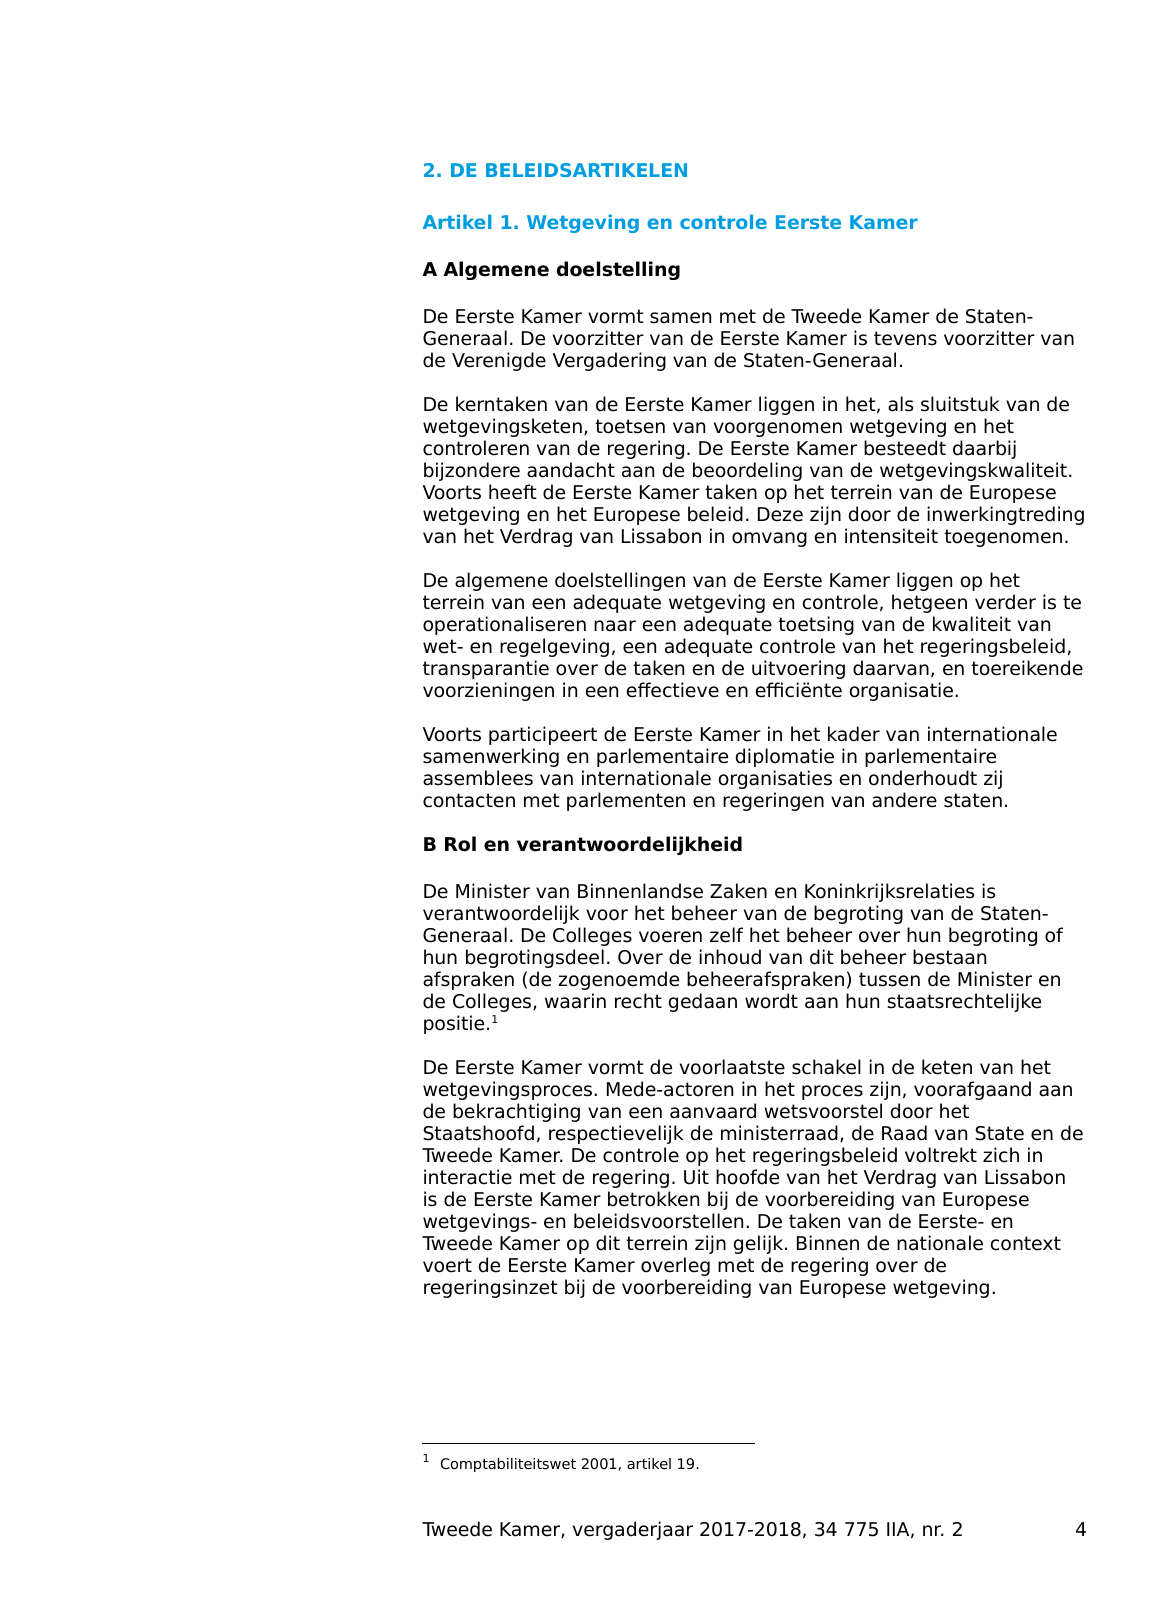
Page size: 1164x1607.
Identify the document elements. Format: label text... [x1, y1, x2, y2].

text Voorts participeert de Eerste Kamer in het kader van internationale samenwerking en parlementaire diplomatie in parlementaire assemblees van internationale organisaties en onderhoudt zij contacten met parlementen en regeringen van andere staten. [422, 724, 1087, 812]
subtitle Artikel 1. Wetgeving en controle Eerste Kamer [422, 212, 1087, 234]
text De kerntaken van de Eerste Kamer liggen in het, als sluitstuk van de wetgevingsketen, toetsen van voorgenomen wetgeving en het controleren van de regering. De Eerste Kamer besteedt daarbij bijzondere aandacht aan de beoordeling van de wetgevingskwaliteit. Voorts heeft de Eerste Kamer taken op het terrein van de Europese wetgeving en het Europese beleid. Deze zijn door de inwerkingtreding van het Verdrag van Lissabon in omvang en intensiteit toegenomen. [422, 394, 1087, 548]
subtitle A Algemene doelstelling [422, 259, 1087, 281]
text De Minister van Binnenlandse Zaken en Koninkrijksrelaties is verantwoordelijk voor het beheer van de begroting van de Staten-Generaal. De Colleges voeren zelf het beheer over hun begroting of hun begrotingsdeel. Over de inhoud van dit beheer bestaan afspraken (de zogenoemde beheerafspraken) tussen de Minister en de Colleges, waarin recht gedaan wordt aan hun staatsrechtelijke positie. [422, 881, 1087, 1035]
text De algemene doelstellingen van de Eerste Kamer liggen op het terrein van een adequate wetgeving en controle, hetgeen verder is te operationaliseren naar een adequate toetsing van de kwaliteit van wet- en regelgeving, een adequate controle van het regeringsbeleid, transparantie over de taken en de uitvoering daarvan, en toereikende voorzieningen in een effectieve en efficiënte organisatie. [422, 570, 1087, 702]
subtitle B Rol en verantwoordelijkheid [422, 834, 1087, 856]
subtitle 2. DE BELEIDSARTIKELEN [422, 160, 1087, 182]
text De Eerste Kamer vormt samen met de Tweede Kamer de Staten-Generaal. De voorzitter van de Eerste Kamer is tevens voorzitter van de Verenigde Vergadering van de Staten-Generaal. [422, 306, 1087, 372]
text De Eerste Kamer vormt de voorlaatste schakel in de keten van het wetgevingsproces. Mede-actoren in het proces zijn, voorafgaand aan de bekrachtiging van een aanvaard wetsvoorstel door het Staatshoofd, respectievelijk de ministerraad, de Raad van State en de Tweede Kamer. De controle op het regeringsbeleid voltrekt zich in interactie met de regering. Uit hoofde van het Verdrag van Lissabon is de Eerste Kamer betrokken bij de voorbereiding van Europese wetgevings- en beleidsvoorstellen. De taken van de Eerste- en Tweede Kamer op dit terrein zijn gelijk. Binnen de nationale context voert de Eerste Kamer overleg met de regering over de regeringsinzet bij de voorbereiding van Europese wetgeving. [422, 1057, 1087, 1299]
text Comptabiliteitswet 2001, artikel 19. [422, 1452, 1087, 1474]
